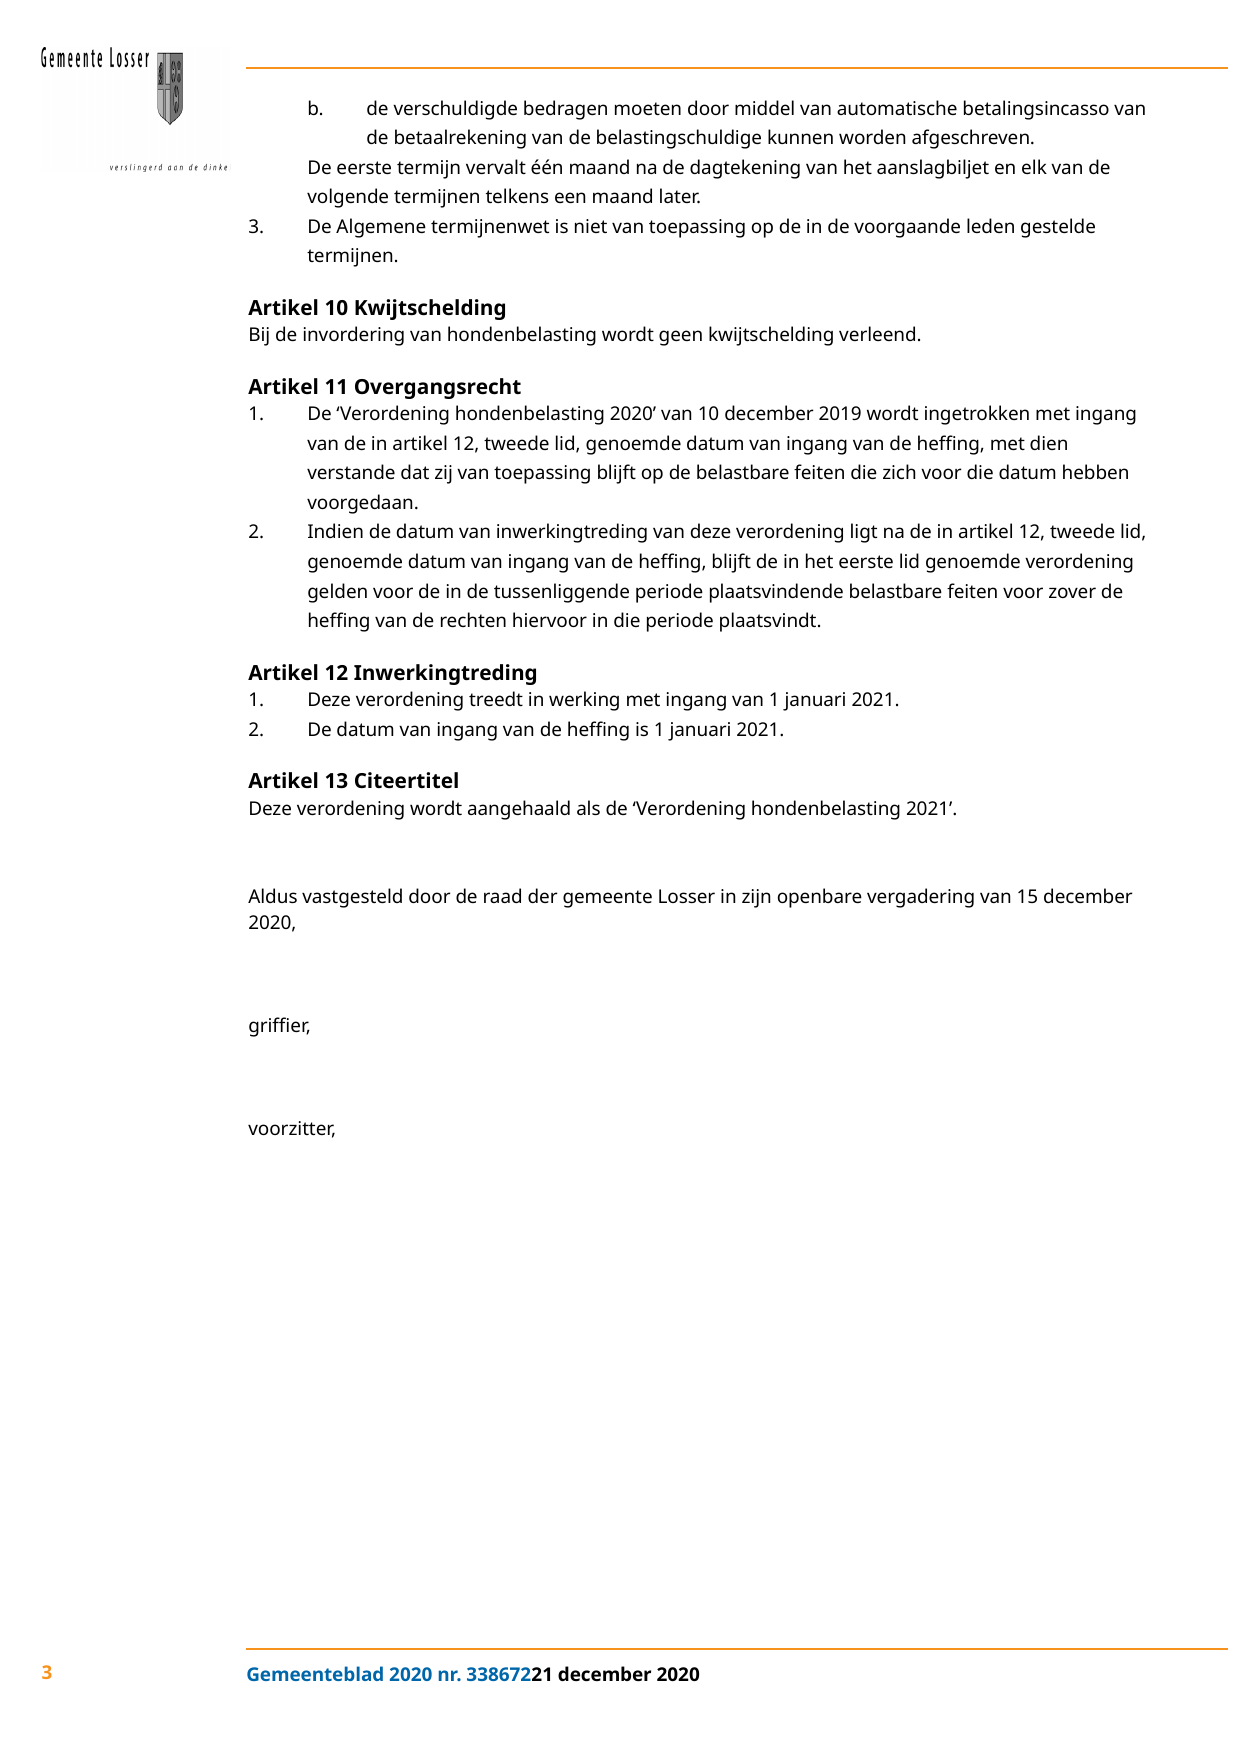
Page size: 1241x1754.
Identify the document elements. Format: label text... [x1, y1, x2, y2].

list Indien de datum van inwerkingtreding van deze verordening ligt na de in artikel 12, tweede lid, genoemde datum van ingang van de heffing, blijft de in het eerste lid genoemde verordening gelden voor de in de tussenliggende periode plaatsvindende belastbare feiten voor zover de heffing van de rechten hiervoor in die periode plaatsvindt. [248, 519, 1152, 633]
picture [41, 47, 231, 172]
list De ‘Verordening hondenbelasting 2020’ van 10 december 2019 wordt ingetrokken met ingang van de in artikel 12, tweede lid, genoemde datum van ingang van de heffing, met dien verstande dat zij van toepassing blijft op de belastbare feiten die zich voor die datum hebben voorgedaan. [248, 400, 1152, 515]
list Deze verordening treedt in werking met ingang van 1 januari 2021. [248, 686, 1152, 712]
text Deze verordening wordt aangehaald als de ‘Verordening hondenbelasting 2021’. [248, 795, 1152, 821]
text Artikel 13 Citeertitel [248, 766, 1152, 795]
text Bij de invordering van hondenbelasting wordt geen kwijtschelding verleend. [248, 322, 1152, 347]
list de verschuldigde bedragen moeten door middel van automatische betalingsincasso van de betaalrekening van de belastingschuldige kunnen worden afgeschreven. [307, 95, 1152, 150]
list De datum van ingang van de heffing is 1 januari 2021. [248, 716, 1152, 742]
text Artikel 12 Inwerkingtreding [248, 658, 1152, 686]
list De eerste termijn vervalt één maand na de dagtekening van het aanslagbiljet en elk van de volgende termijnen telkens een maand later. [248, 154, 1152, 209]
text Aldus vastgesteld door de raad der gemeente Losser in zijn openbare vergadering van 15 december 2020, [248, 883, 1152, 935]
list De Algemene termijnenwet is niet van toepassing op de in de voorgaande leden gestelde termijnen. [248, 213, 1152, 268]
text Artikel 11 Overgangsrecht [248, 372, 1152, 400]
text Artikel 10 Kwijtschelding [248, 293, 1152, 322]
text griffier, [248, 1012, 1152, 1038]
text voorzitter, [248, 1115, 1152, 1141]
